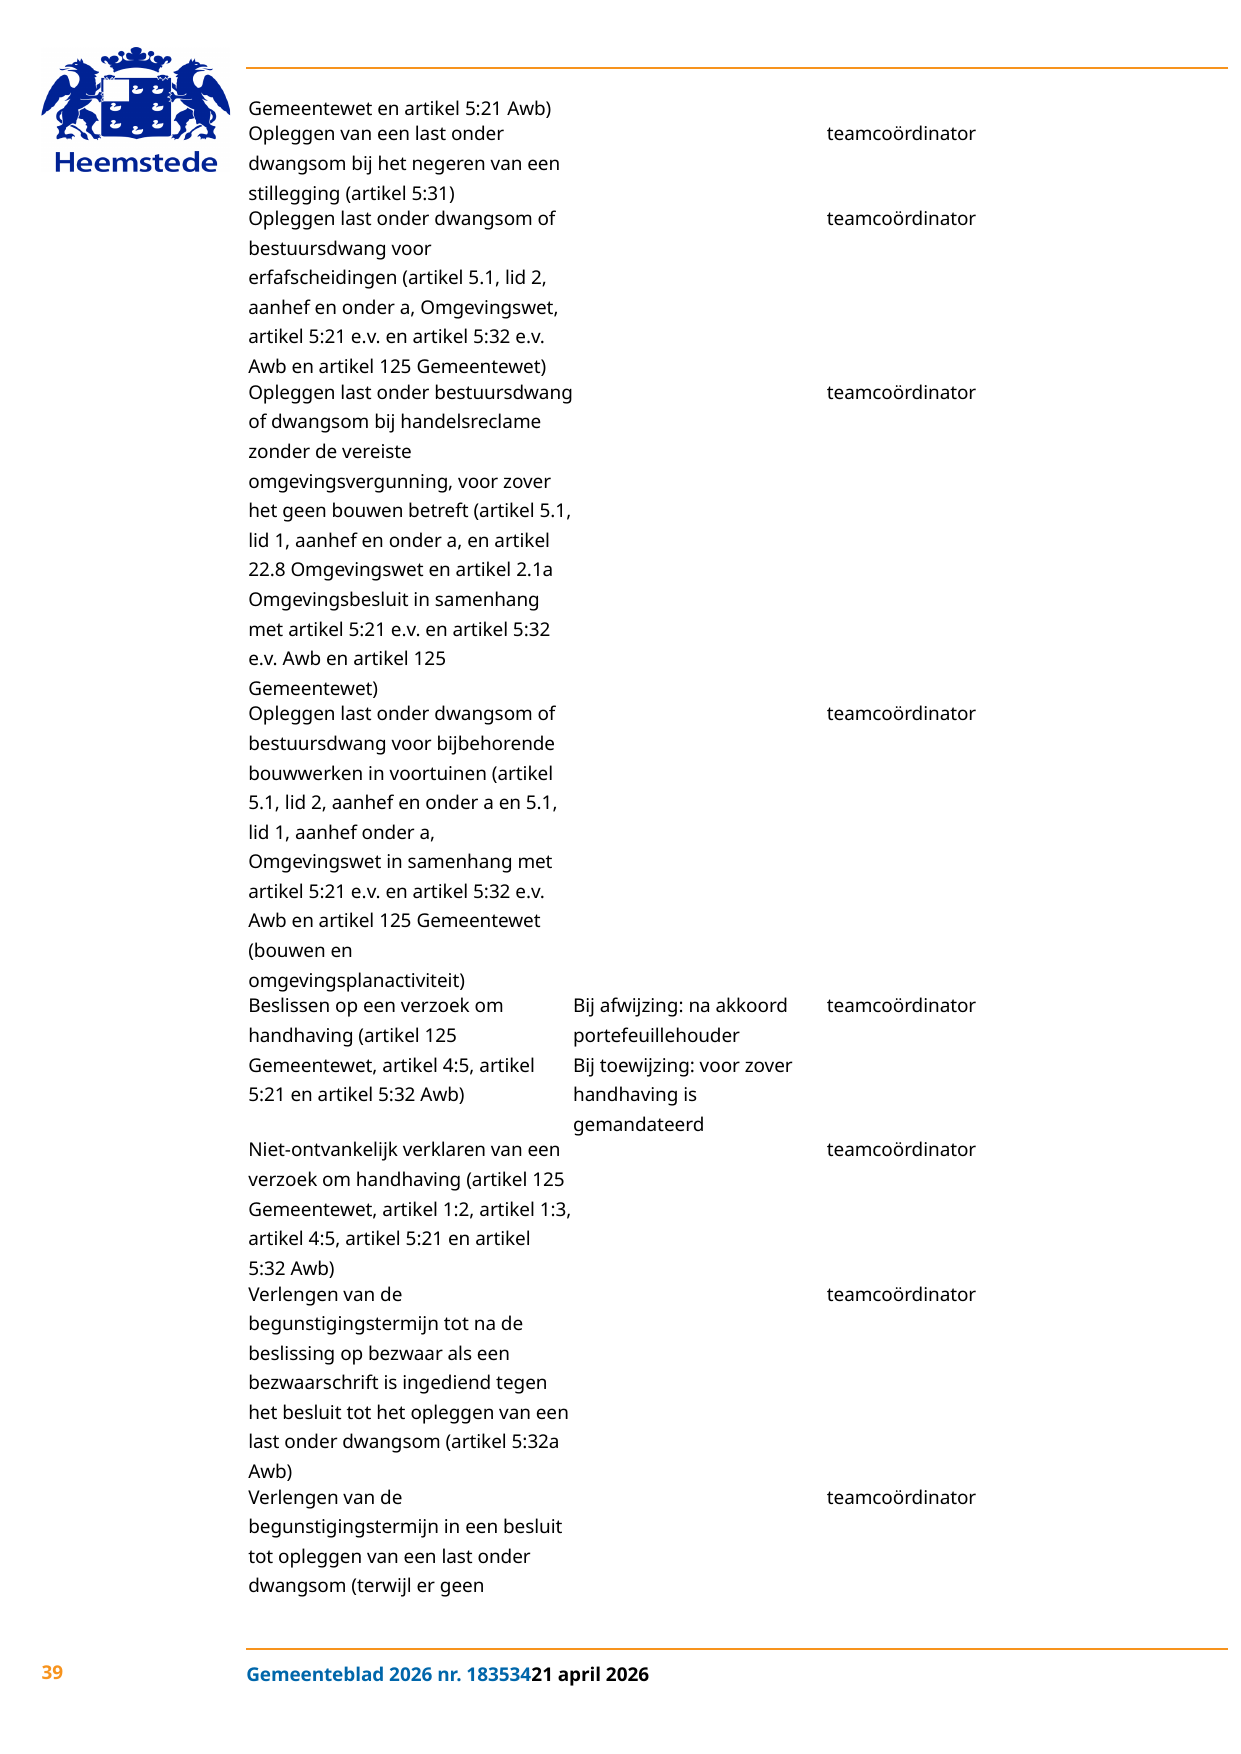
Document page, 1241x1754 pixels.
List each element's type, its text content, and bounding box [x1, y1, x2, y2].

table_cell Opleggen last onder dwangsom of bestuursdwang voor erfafscheidingen (artikel 5.1, lid 2, aanhef en onder a, Omgevingswet, artikel 5:21 e.v. en artikel 5:32 e.v. Awb en artikel 125 Gemeentewet) [248, 205, 573, 379]
table_cell [573, 379, 827, 701]
table_cell [827, 95, 1152, 121]
table_cell teamcoördinator [827, 1281, 1152, 1484]
table_cell Beslissen op een verzoek om handhaving (artikel 125 Gemeentewet, artikel 4:5, artikel 5:21 en artikel 5:32 Awb) [248, 993, 573, 1137]
picture [41, 47, 231, 172]
table_cell [573, 1137, 827, 1281]
table_cell [573, 1484, 827, 1598]
table_cell [573, 1281, 827, 1484]
table_cell teamcoördinator [827, 1484, 1152, 1598]
table_cell Opleggen van een last onder dwangsom bij het negeren van een stillegging (artikel 5:31) [248, 121, 573, 205]
table_cell teamcoördinator [827, 121, 1152, 205]
table_cell [573, 121, 827, 205]
table_cell Opleggen last onder dwangsom of bestuursdwang voor bijbehorende bouwwerken in voortuinen (artikel 5.1, lid 2, aanhef en onder a en 5.1, lid 1, aanhef onder a, Omgevingswet in samenhang met artikel 5:21 e.v. en artikel 5:32 e.v. Awb en artikel 125 Gemeentewet (bouwen en omgevingsplanactiviteit) [248, 701, 573, 993]
table_cell [573, 205, 827, 379]
table_cell teamcoördinator [827, 379, 1152, 701]
table_cell Verlengen van de begunstigingstermijn in een besluit tot opleggen van een last onder dwangsom (terwijl er geen [248, 1484, 573, 1598]
table_cell [573, 701, 827, 993]
table_cell [573, 95, 827, 121]
table_cell Verlengen van de begunstigingstermijn tot na de beslissing op bezwaar als een bezwaarschrift is ingediend tegen het besluit tot het opleggen van een last onder dwangsom (artikel 5:32a Awb) [248, 1281, 573, 1484]
table_cell Opleggen last onder bestuursdwang of dwangsom bij handelsreclame zonder de vereiste omgevingsvergunning, voor zover het geen bouwen betreft (artikel 5.1, lid 1, aanhef en onder a, en artikel 22.8 Omgevingswet en artikel 2.1a Omgevingsbesluit in samenhang met artikel 5:21 e.v. en artikel 5:32 e.v. Awb en artikel 125 Gemeentewet) [248, 379, 573, 701]
table_cell teamcoördinator [827, 993, 1152, 1137]
table_cell Bij afwijzing: na akkoord portefeuillehouder Bij toewijzing: voor zover handhaving is gemandateerd [573, 993, 827, 1137]
table_cell Niet-ontvankelijk verklaren van een verzoek om handhaving (artikel 125 Gemeentewet, artikel 1:2, artikel 1:3, artikel 4:5, artikel 5:21 en artikel 5:32 Awb) [248, 1137, 573, 1281]
table_cell teamcoördinator [827, 1137, 1152, 1281]
table_cell Gemeentewet en artikel 5:21 Awb) [248, 95, 573, 121]
table_cell teamcoördinator [827, 701, 1152, 993]
table_cell teamcoördinator [827, 205, 1152, 379]
